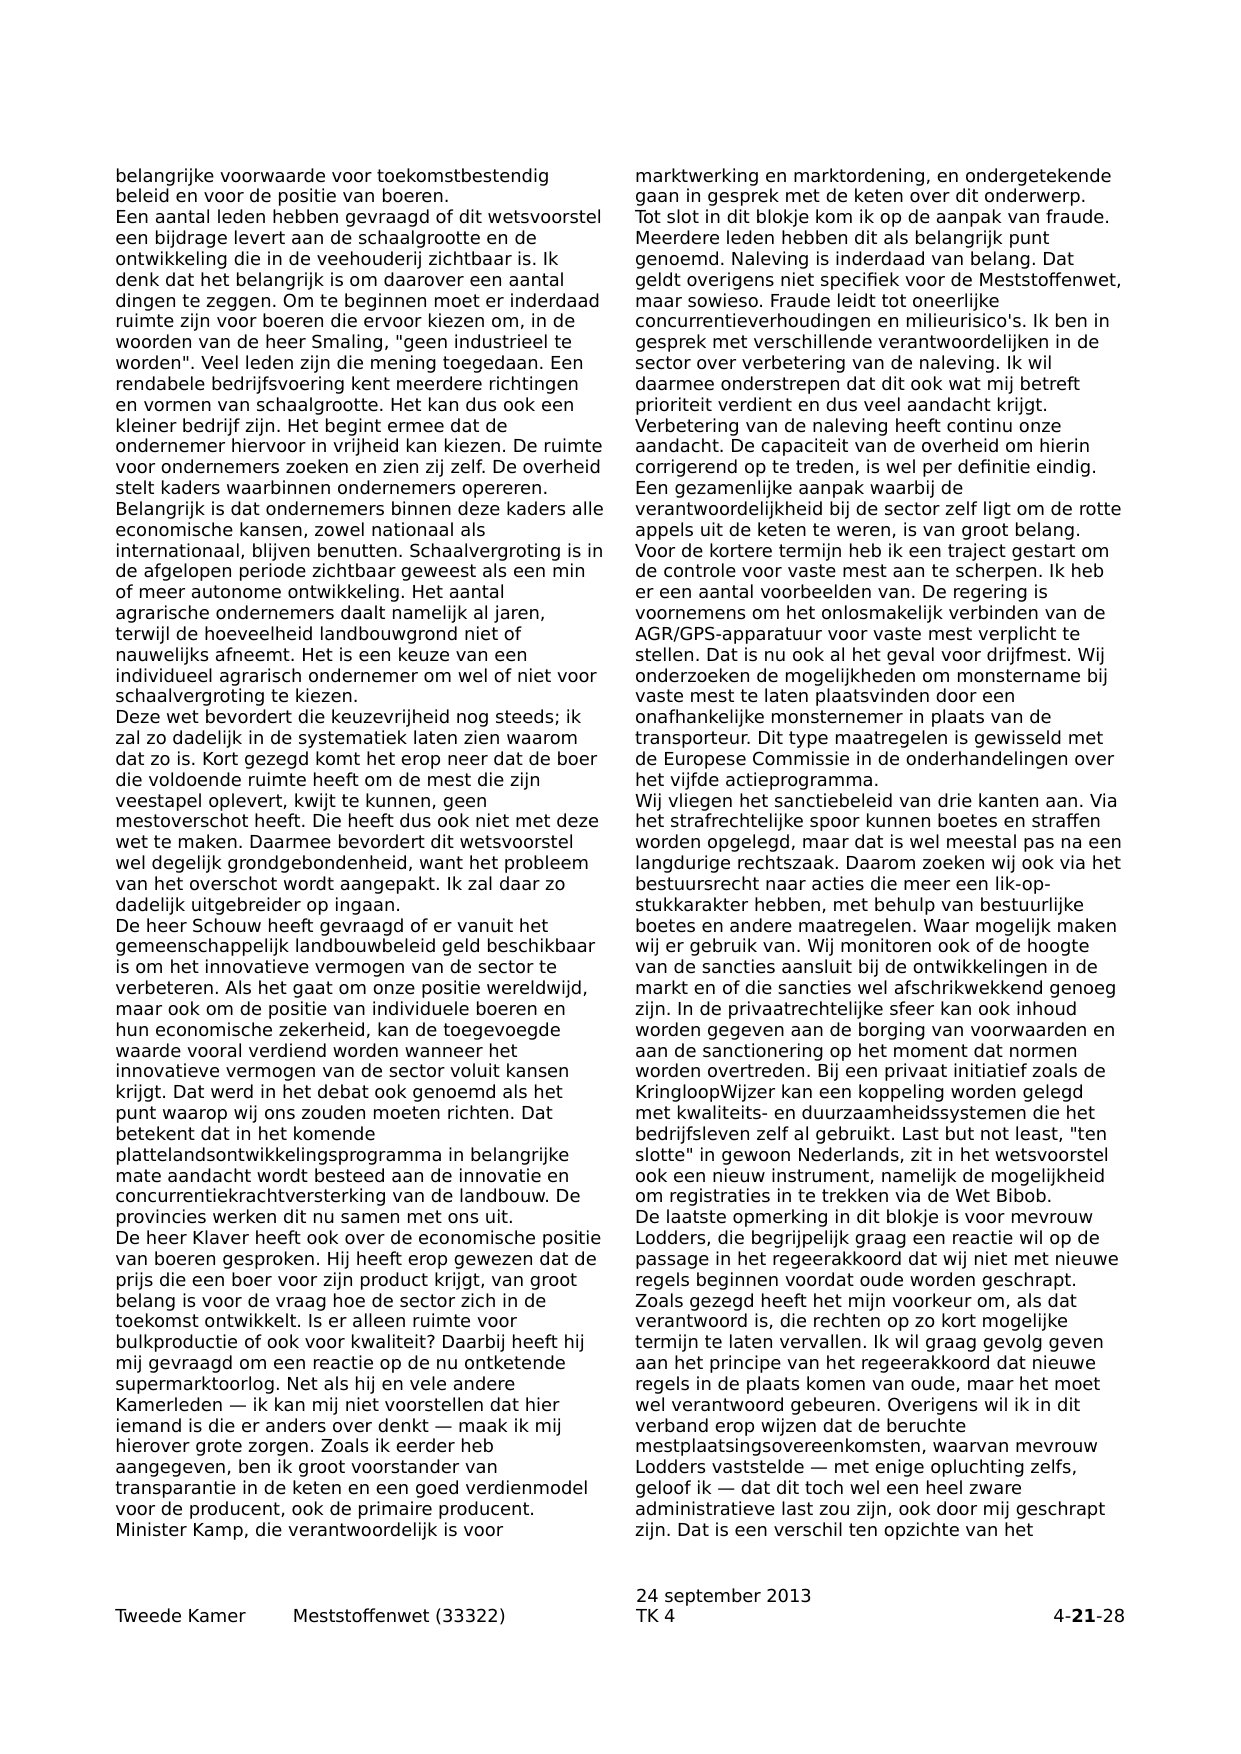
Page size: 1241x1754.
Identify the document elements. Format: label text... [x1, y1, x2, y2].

text Wij vliegen het sanctiebeleid van drie kanten aan. Via het strafrechtelijke spoor kunnen boetes en straffen worden opgelegd, maar dat is wel meestal pas na een langdurige rechtszaak. Daarom zoeken wij ook via het bestuursrecht naar acties die meer een lik-op-stukkarakter hebben, met behulp van bestuurlijke boetes en andere maatregelen. Waar mogelijk maken wij er gebruik van. Wij monitoren ook of de hoogte van de sancties aansluit bij de ontwikkelingen in de markt en of die sancties wel afschrikwekkend genoeg zijn. In de privaatrechtelijke sfeer kan ook inhoud worden gegeven aan de borging van voorwaarden en aan de sanctionering op het moment dat normen worden overtreden. Bij een privaat initiatief zoals de KringloopWijzer kan een koppeling worden gelegd met kwaliteits- en duurzaamheidssystemen die het bedrijfsleven zelf al gebruikt. Last but not least, "ten slotte" in gewoon Nederlands, zit in het wetsvoorstel ook een nieuw instrument, namelijk de mogelijkheid om registraties in te trekken via de Wet Bibob. [635, 790, 1125, 1207]
text De heer Schouw heeft gevraagd of er vanuit het gemeenschappelijk landbouwbeleid geld beschikbaar is om het innovatieve vermogen van de sector te verbeteren. Als het gaat om onze positie wereldwijd, maar ook om de positie van individuele boeren en hun economische zekerheid, kan de toegevoegde waarde vooral verdiend worden wanneer het innovatieve vermogen van de sector voluit kansen krijgt. Dat werd in het debat ook genoemd als het punt waarop wij ons zouden moeten richten. Dat betekent dat in het komende plattelandsontwikkelingsprogramma in belangrijke mate aandacht wordt besteed aan de innovatie en concurrentiekrachtversterking van de landbouw. De provincies werken dit nu samen met ons uit. [115, 915, 605, 1228]
text Tot slot in dit blokje kom ik op de aanpak van fraude. Meerdere leden hebben dit als belangrijk punt genoemd. Naleving is inderdaad van belang. Dat geldt overigens niet specifiek voor de Meststoffenwet, maar sowieso. Fraude leidt tot oneerlijke concurrentieverhoudingen en milieurisico's. Ik ben in gesprek met verschillende verantwoordelijken in de sector over verbetering van de naleving. Ik wil daarmee onderstrepen dat dit ook wat mij betreft prioriteit verdient en dus veel aandacht krijgt. Verbetering van de naleving heeft continu onze aandacht. De capaciteit van de overheid om hierin corrigerend op te treden, is wel per definitie eindig. Een gezamenlijke aanpak waarbij de verantwoordelijkheid bij de sector zelf ligt om de rotte appels uit de keten te weren, is van groot belang. Voor de kortere termijn heb ik een traject gestart om de controle voor vaste mest aan te scherpen. Ik heb er een aantal voorbeelden van. De regering is voornemens om het onlosmakelijk verbinden van de AGR/GPS-apparatuur voor vaste mest verplicht te stellen. Dat is nu ook al het geval voor drijfmest. Wij onderzoeken de mogelijkheden om monstername bij vaste mest te laten plaatsvinden door een onafhankelijke monsternemer in plaats van de transporteur. Dit type maatregelen is gewisseld met de Europese Commissie in de onderhandelingen over het vijfde actieprogramma. [635, 207, 1125, 790]
text Een aantal leden hebben gevraagd of dit wetsvoorstel een bijdrage levert aan de schaalgrootte en de ontwikkeling die in de veehouderij zichtbaar is. Ik denk dat het belangrijk is om daarover een aantal dingen te zeggen. Om te beginnen moet er inderdaad ruimte zijn voor boeren die ervoor kiezen om, in de woorden van de heer Smaling, "geen industrieel te worden". Veel leden zijn die mening toegedaan. Een rendabele bedrijfsvoering kent meerdere richtingen en vormen van schaalgrootte. Het kan dus ook een kleiner bedrijf zijn. Het begint ermee dat de ondernemer hiervoor in vrijheid kan kiezen. De ruimte voor ondernemers zoeken en zien zij zelf. De overheid stelt kaders waarbinnen ondernemers opereren. Belangrijk is dat ondernemers binnen deze kaders alle economische kansen, zowel nationaal als internationaal, blijven benutten. Schaalvergroting is in de afgelopen periode zichtbaar geweest als een min of meer autonome ontwikkeling. Het aantal agrarische ondernemers daalt namelijk al jaren, terwijl de hoeveelheid landbouwgrond niet of nauwelijks afneemt. Het is een keuze van een individueel agrarisch ondernemer om wel of niet voor schaalvergroting te kiezen. [115, 207, 605, 707]
text marktwerking en marktordening, en ondergetekende gaan in gesprek met de keten over dit onderwerp. [635, 165, 1125, 207]
text De laatste opmerking in dit blokje is voor mevrouw Lodders, die begrijpelijk graag een reactie wil op de passage in het regeerakkoord dat wij niet met nieuwe regels beginnen voordat oude worden geschrapt. Zoals gezegd heeft het mijn voorkeur om, als dat verantwoord is, die rechten op zo kort mogelijke termijn te laten vervallen. Ik wil graag gevolg geven aan het principe van het regeerakkoord dat nieuwe regels in de plaats komen van oude, maar het moet wel verantwoord gebeuren. Overigens wil ik in dit verband erop wijzen dat de beruchte mestplaatsingsovereenkomsten, waarvan mevrouw Lodders vaststelde — met enige opluchting zelfs, geloof ik — dat dit toch wel een heel zware administratieve last zou zijn, ook door mij geschrapt zijn. Dat is een verschil ten opzichte van het [635, 1207, 1125, 1540]
text belangrijke voorwaarde voor toekomstbestendig beleid en voor de positie van boeren. [115, 165, 605, 207]
text De heer Klaver heeft ook over de economische positie van boeren gesproken. Hij heeft erop gewezen dat de prijs die een boer voor zijn product krijgt, van groot belang is voor de vraag hoe de sector zich in de toekomst ontwikkelt. Is er alleen ruimte voor bulkproductie of ook voor kwaliteit? Daarbij heeft hij mij gevraagd om een reactie op de nu ontketende supermarktoorlog. Net als hij en vele andere Kamerleden — ik kan mij niet voorstellen dat hier iemand is die er anders over denkt — maak ik mij hierover grote zorgen. Zoals ik eerder heb aangegeven, ben ik groot voorstander van transparantie in de keten en een goed verdienmodel voor de producent, ook de primaire producent. Minister Kamp, die verantwoordelijk is voor [115, 1228, 605, 1540]
text Deze wet bevordert die keuzevrijheid nog steeds; ik zal zo dadelijk in de systematiek laten zien waarom dat zo is. Kort gezegd komt het erop neer dat de boer die voldoende ruimte heeft om de mest die zijn veestapel oplevert, kwijt te kunnen, geen mestoverschot heeft. Die heeft dus ook niet met deze wet te maken. Daarmee bevordert dit wetsvoorstel wel degelijk grondgebondenheid, want het probleem van het overschot wordt aangepakt. Ik zal daar zo dadelijk uitgebreider op ingaan. [115, 707, 605, 915]
